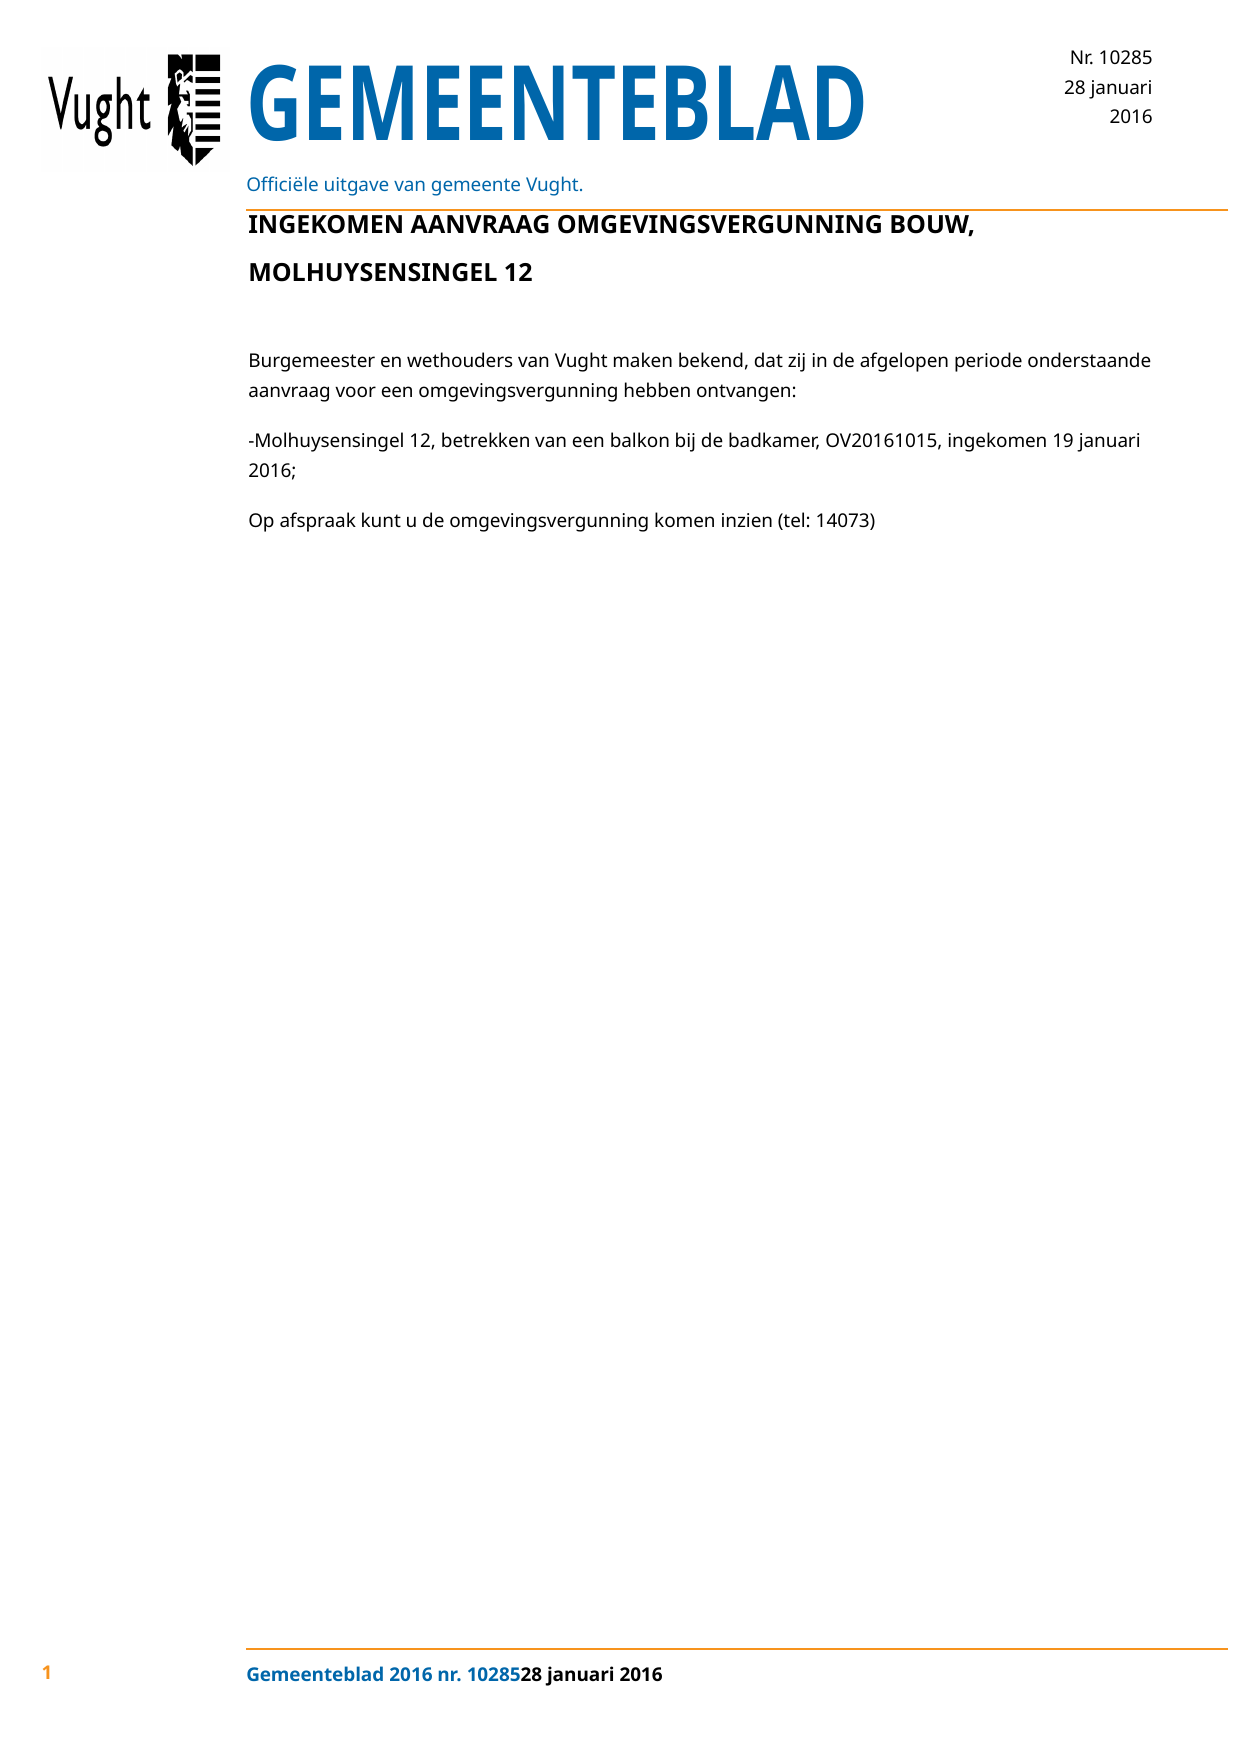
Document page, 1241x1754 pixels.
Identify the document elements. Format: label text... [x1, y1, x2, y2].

text Burgemeester en wethouders van Vught maken bekend, dat zij in de afgelopen periode onderstaande aanvraag voor een omgevingsvergunning hebben ontvangen: [248, 347, 1152, 403]
text -Molhuysensingel 12, betrekken van een balkon bij de badkamer, OV20161015, ingekomen 19 januari 2016; [248, 427, 1152, 483]
text Op afspraak kunt u de omgevingsvergunning komen inzien (tel: 14073) [248, 507, 1152, 533]
picture [41, 47, 231, 172]
text INGEKOMEN AANVRAAG OMGEVINGSVERGUNNING BOUW, MOLHUYSENSINGEL 12 [248, 211, 1152, 288]
